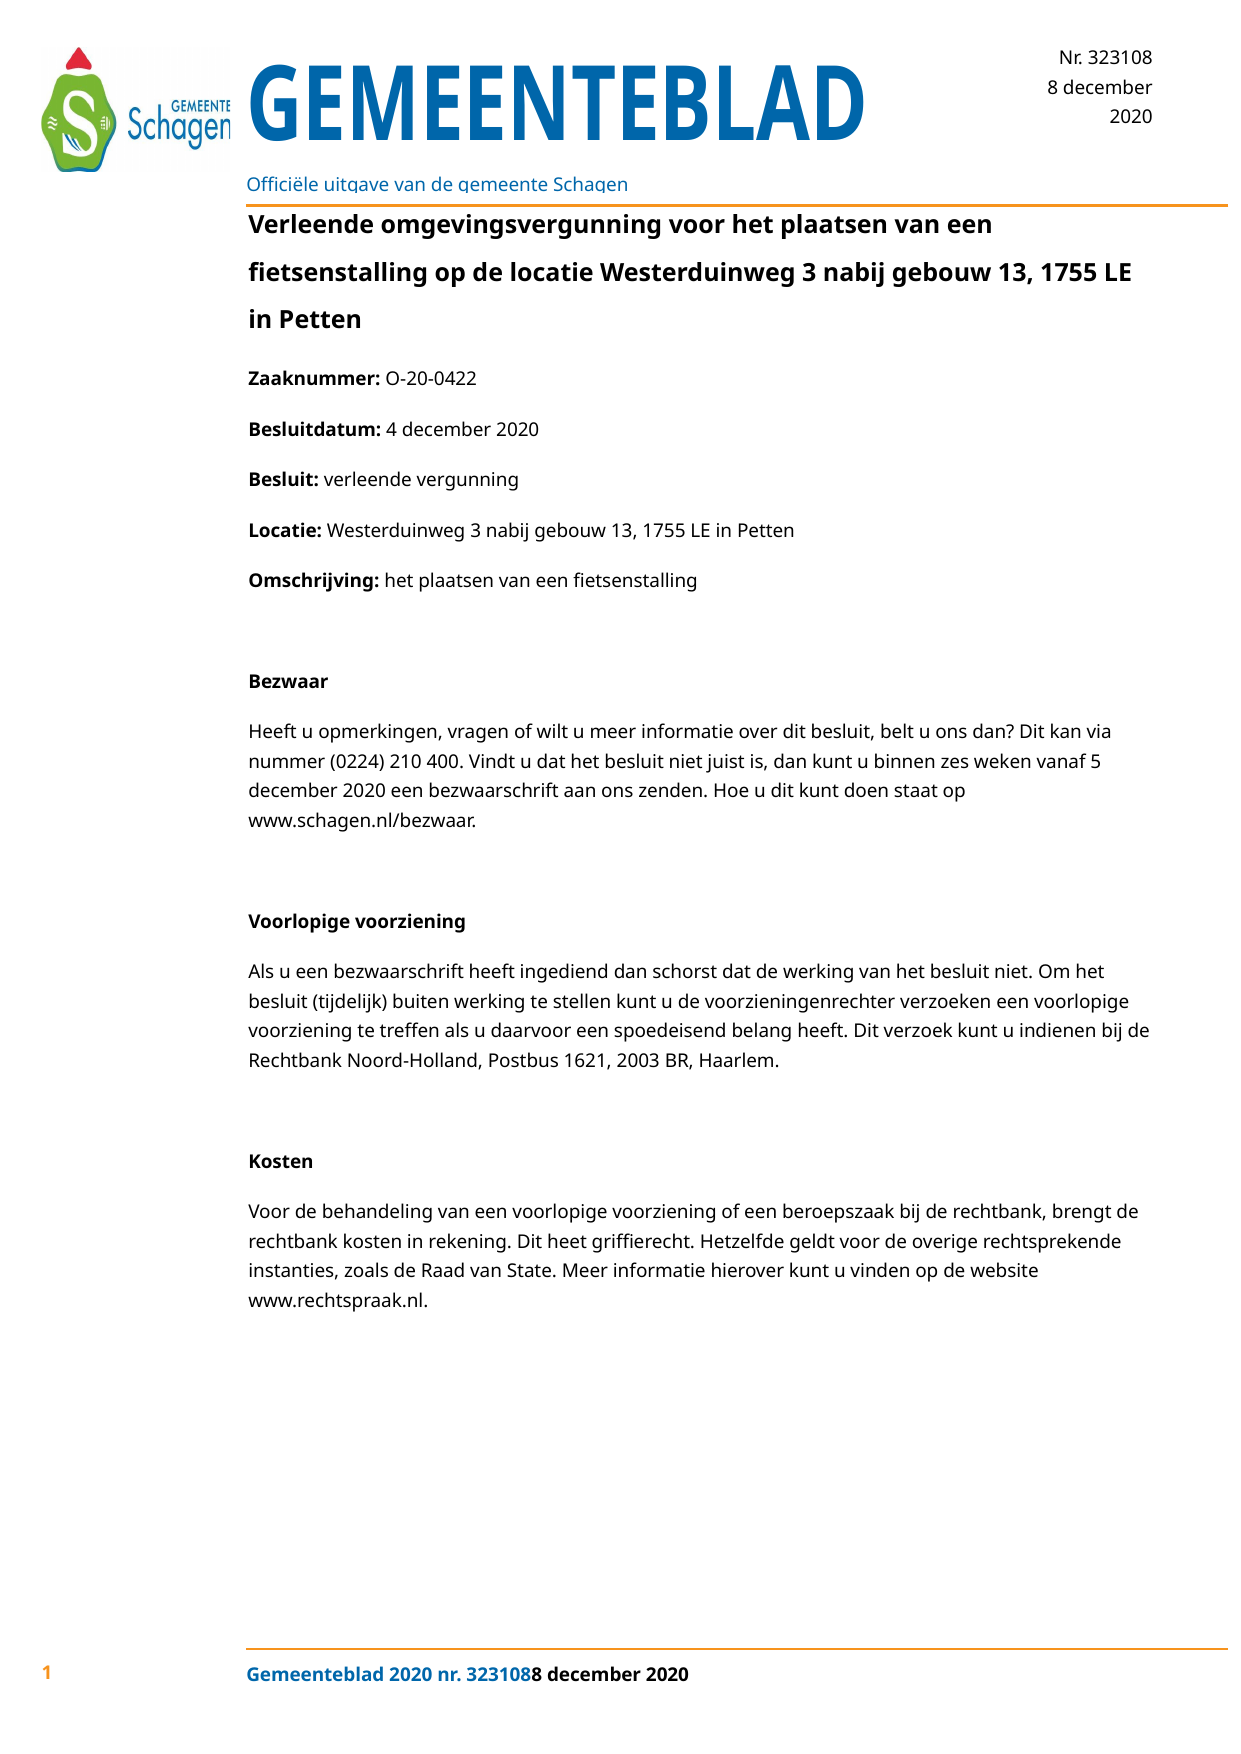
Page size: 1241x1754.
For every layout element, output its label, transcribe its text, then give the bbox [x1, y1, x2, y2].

text Kosten [248, 1148, 1152, 1174]
text Voorlopige voorziening [248, 908, 1152, 934]
text Verleende omgevingsvergunning voor het plaatsen van een fietsenstalling op de locatie Westerduinweg 3 nabij gebouw 13, 1755 LE in Petten [248, 207, 1152, 336]
text Zaaknummer: O-20-0422 [248, 366, 1152, 391]
text Bezwaar [248, 668, 1152, 694]
text Heeft u opmerkingen, vragen of wilt u meer informatie over dit besluit, belt u ons dan? Dit kan via nummer (0224) 210 400. Vindt u dat het besluit niet juist is, dan kunt u binnen zes weken vanaf 5 december 2020 een bezwaarschrift aan ons zenden. Hoe u dit kunt doen staat op www.schagen.nl/bezwaar. [248, 718, 1152, 833]
text Besluitdatum: 4 december 2020 [248, 416, 1152, 442]
text Voor de behandeling van een voorlopige voorziening of een beroepszaak bij de rechtbank, brengt de rechtbank kosten in rekening. Dit heet griffierecht. Hetzelfde geldt voor de overige rechtsprekende instanties, zoals de Raad van State. Meer informatie hierover kunt u vinden op de website www.rechtspraak.nl. [248, 1198, 1152, 1313]
text Besluit: verleende vergunning [248, 466, 1152, 492]
text Als u een bezwaarschrift heeft ingediend dan schorst dat de werking van het besluit niet. Om het besluit (tijdelijk) buiten werking te stellen kunt u de voorzieningenrechter verzoeken een voorlopige voorziening te treffen als u daarvoor een spoedeisend belang heeft. Dit verzoek kunt u indienen bij de Rechtbank Noord-Holland, Postbus 1621, 2003 BR, Haarlem. [248, 958, 1152, 1073]
picture [41, 47, 231, 172]
text Omschrijving: het plaatsen van een fietsenstalling [248, 567, 1152, 593]
text Locatie: Westerduinweg 3 nabij gebouw 13, 1755 LE in Petten [248, 517, 1152, 542]
